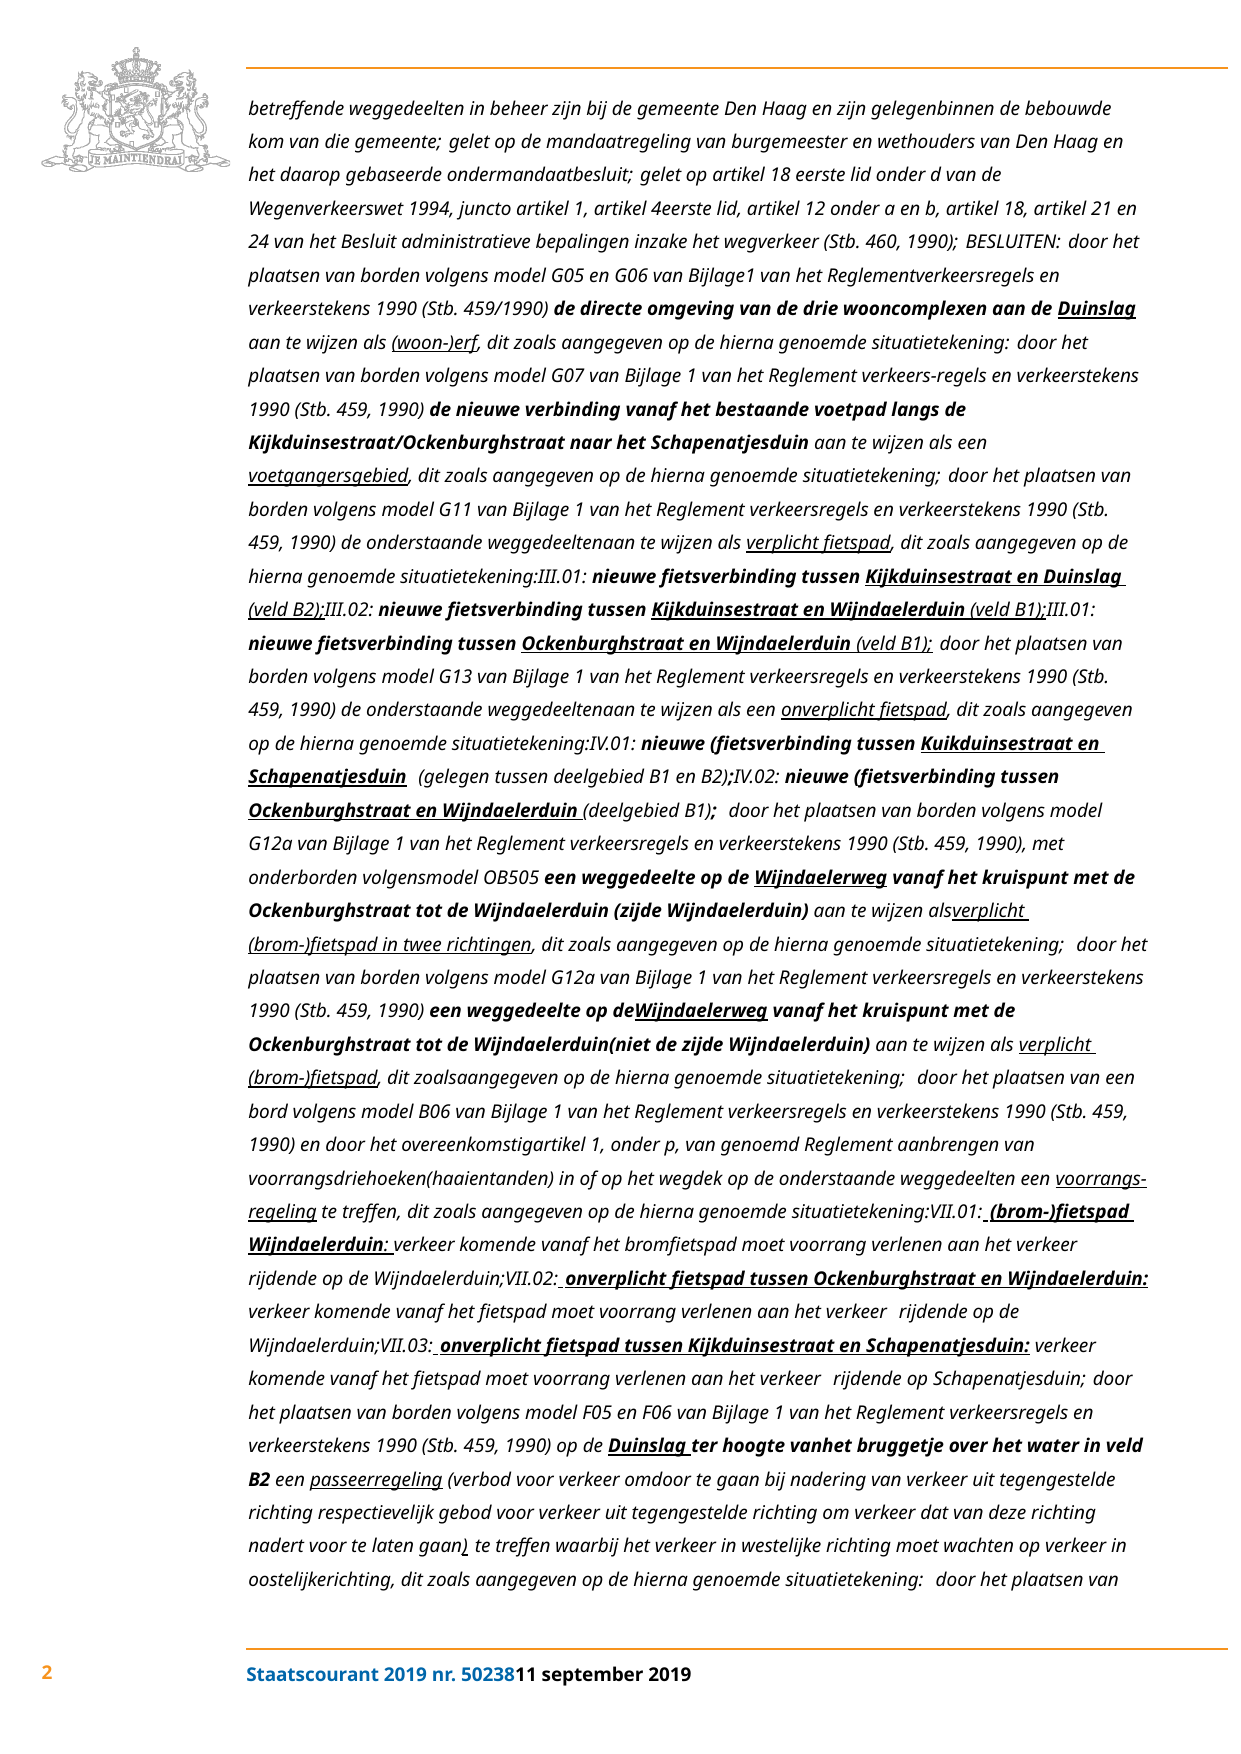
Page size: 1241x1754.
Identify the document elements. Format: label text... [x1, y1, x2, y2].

text betreffende weggedeelten in beheer zijn bij de gemeente Den Haag en zijn gelegenbinnen de bebouwde kom van die gemeente; gelet op de mandaatregeling van burgemeester en wethouders van Den Haag en het daarop gebaseerde ondermandaatbesluit; gelet op artikel 18 eerste lid onder d van de Wegenverkeerswet 1994, juncto artikel 1, artikel 4eerste lid, artikel 12 onder a en b, artikel 18, artikel 21 en 24 van het Besluit administratieve bepalingen inzake het wegverkeer (Stb. 460, 1990); BESLUITEN: door het plaatsen van borden volgens model G05 en G06 van Bijlage1 van het Reglementverkeersregels en verkeerstekens 1990 (Stb. 459/1990) de directe omgeving van de drie wooncomplexen aan de Duinslag aan te wijzen als (woon-)erf, dit zoals aangegeven op de hierna genoemde situatietekening: door het plaatsen van borden volgens model G07 van Bijlage 1 van het Reglement verkeers-regels en verkeerstekens 1990 (Stb. 459, 1990) de nieuwe verbinding vanaf het bestaande voetpad langs de Kijkduinsestraat/Ockenburghstraat naar het Schapenatjesduin aan te wijzen als een voetgangersgebied, dit zoals aangegeven op de hierna genoemde situatietekening; door het plaatsen van borden volgens model G11 van Bijlage 1 van het Reglement verkeersregels en verkeerstekens 1990 (Stb. 459, 1990) de onderstaande weggedeeltenaan te wijzen als verplicht fietspad, dit zoals aangegeven op de hierna genoemde situatietekening:III.01: nieuwe fietsverbinding tussen Kijkduinsestraat en Duinslag (veld B2);III.02: nieuwe fietsverbinding tussen Kijkduinsestraat en Wijndaelerduin (veld B1);III.01: nieuwe fietsverbinding tussen Ockenburghstraat en Wijndaelerduin (veld B1); door het plaatsen van borden volgens model G13 van Bijlage 1 van het Reglement verkeersregels en verkeerstekens 1990 (Stb. 459, 1990) de onderstaande weggedeeltenaan te wijzen als een onverplicht fietspad, dit zoals aangegeven op de hierna genoemde situatietekening:IV.01: nieuwe (fietsverbinding tussen Kuikduinsestraat en Schapenatjesduin (gelegen tussen deelgebied B1 en B2);IV.02: nieuwe (fietsverbinding tussen Ockenburghstraat en Wijndaelerduin (deelgebied B1); door het plaatsen van borden volgens model G12a van Bijlage 1 van het Reglement verkeersregels en verkeerstekens 1990 (Stb. 459, 1990), met onderborden volgensmodel OB505 een weggedeelte op de Wijndaelerweg vanaf het kruispunt met de Ockenburghstraat tot de Wijndaelerduin (zijde Wijndaelerduin) aan te wijzen alsverplicht (brom-)fietspad in twee richtingen, dit zoals aangegeven op de hierna genoemde situatietekening; door het plaatsen van borden volgens model G12a van Bijlage 1 van het Reglement verkeersregels en verkeerstekens 1990 (Stb. 459, 1990) een weggedeelte op deWijndaelerweg vanaf het kruispunt met de Ockenburghstraat tot de Wijndaelerduin(niet de zijde Wijndaelerduin) aan te wijzen als verplicht (brom-)fietspad, dit zoalsaangegeven op de hierna genoemde situatietekening; door het plaatsen van een bord volgens model B06 van Bijlage 1 van het Reglement verkeersregels en verkeerstekens 1990 (Stb. 459, 1990) en door het overeenkomstigartikel 1, onder p, van genoemd Reglement aanbrengen van voorrangsdriehoeken(haaientanden) in of op het wegdek op de onderstaande weggedeelten een voorrangs-regeling te treffen, dit zoals aangegeven op de hierna genoemde situatietekening:VII.01: (brom-)fietspad Wijndaelerduin: verkeer komende vanaf het bromfietspad moet voorrang verlenen aan het verkeer rijdende op de Wijndaelerduin;VII.02: onverplicht fietspad tussen Ockenburghstraat en Wijndaelerduin: verkeer komende vanaf het fietspad moet voorrang verlenen aan het verkeer rijdende op de Wijndaelerduin;VII.03: onverplicht fietspad tussen Kijkduinsestraat en Schapenatjesduin: verkeer komende vanaf het fietspad moet voorrang verlenen aan het verkeer rijdende op Schapenatjesduin; door het plaatsen van borden volgens model F05 en F06 van Bijlage 1 van het Reglement verkeersregels en verkeerstekens 1990 (Stb. 459, 1990) op de Duinslag ter hoogte vanhet bruggetje over het water in veld B2 een passeerregeling (verbod voor verkeer omdoor te gaan bij nadering van verkeer uit tegengestelde richting respectievelijk gebod voor verkeer uit tegengestelde richting om verkeer dat van deze richting nadert voor te laten gaan) te treffen waarbij het verkeer in westelijke richting moet wachten op verkeer in oostelijkerichting, dit zoals aangegeven op de hierna genoemde situatietekening: door het plaatsen van [248, 95, 1152, 1592]
picture [41, 47, 231, 172]
